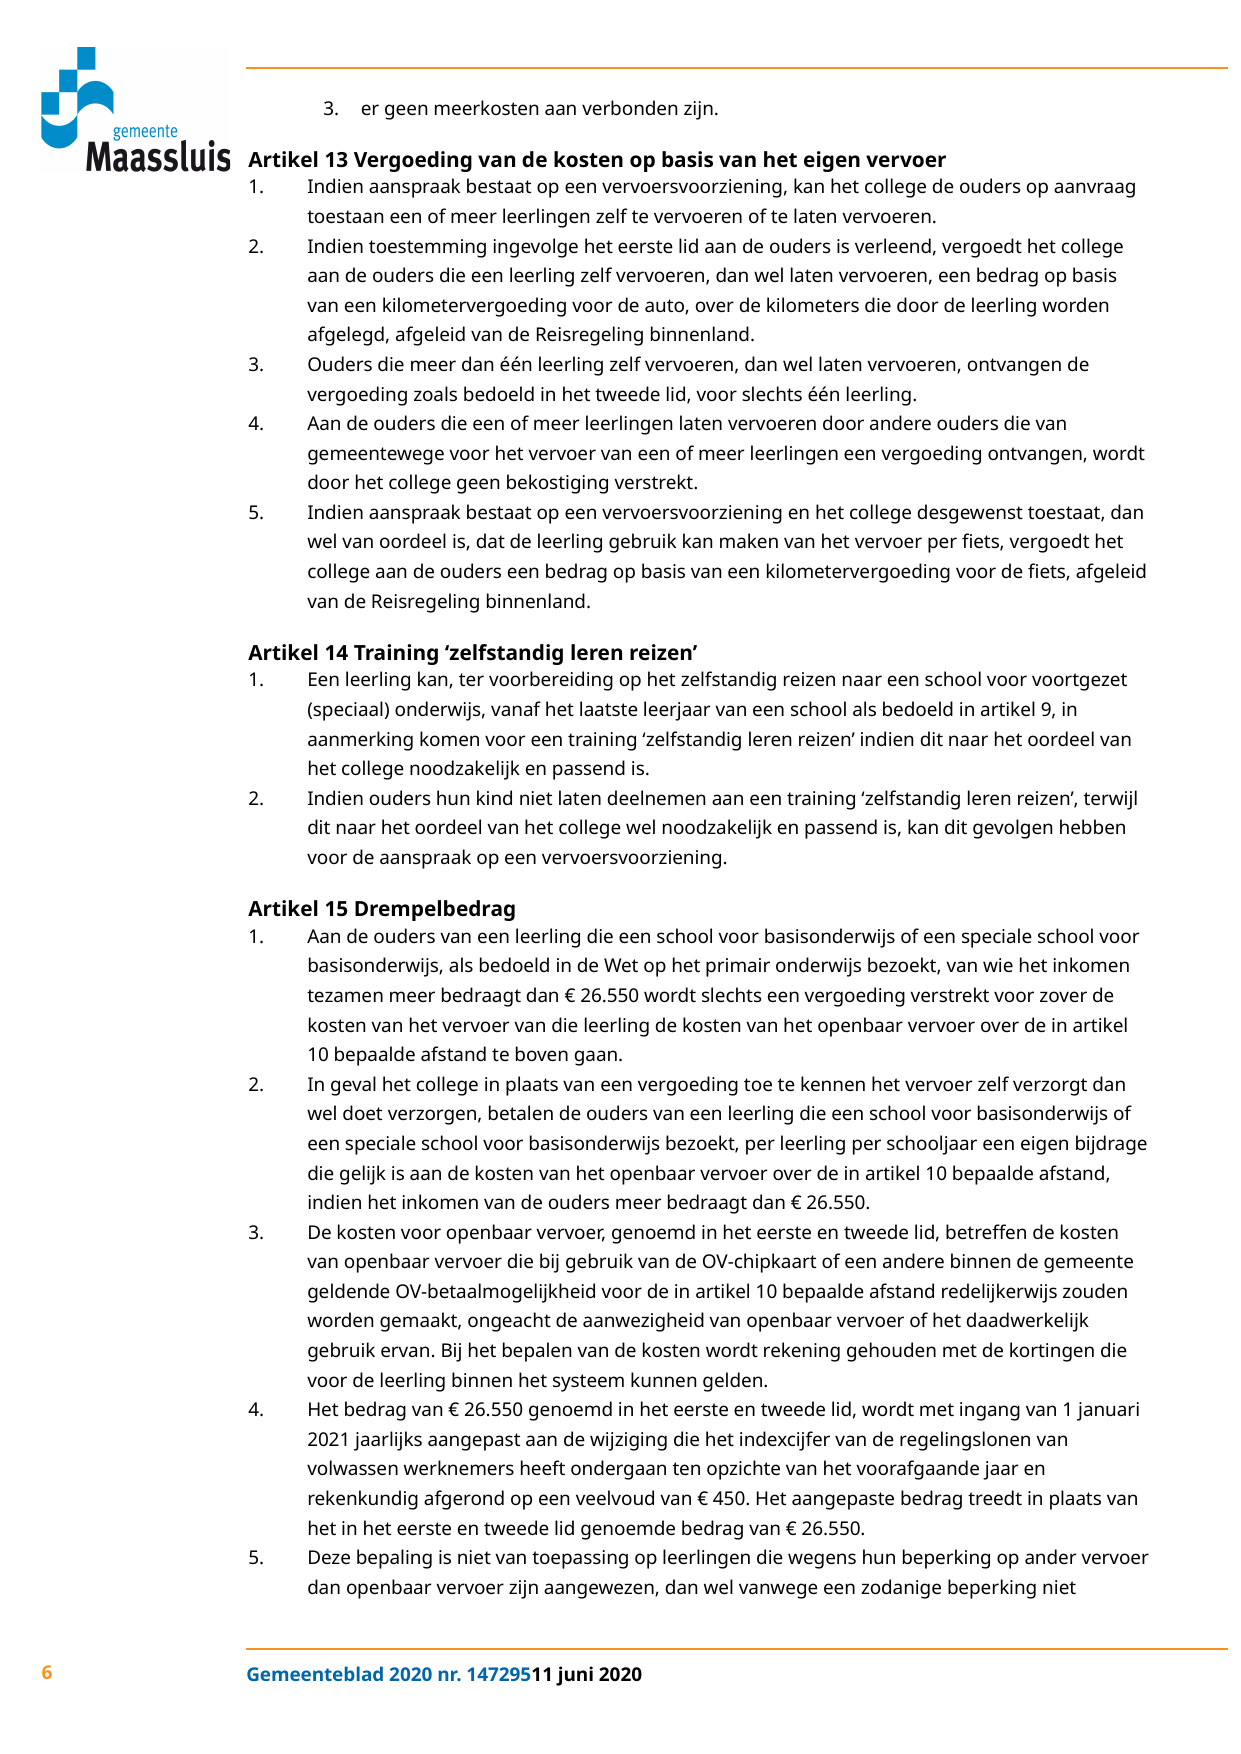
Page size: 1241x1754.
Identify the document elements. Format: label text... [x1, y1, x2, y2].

list Ouders die meer dan één leerling zelf vervoeren, dan wel laten vervoeren, ontvangen de vergoeding zoals bedoeld in het tweede lid, voor slechts één leerling. [248, 351, 1152, 406]
list De kosten voor openbaar vervoer, genoemd in het eerste en tweede lid, betreffen de kosten van openbaar vervoer die bij gebruik van de OV-chipkaart of een andere binnen de gemeente geldende OV-betaalmogelijkheid voor de in artikel 10 bepaalde afstand redelijkerwijs zouden worden gemaakt, ongeacht de aanwezigheid van openbaar vervoer of het daadwerkelijk gebruik ervan. Bij het bepalen van de kosten wordt rekening gehouden met de kortingen die voor de leerling binnen het systeem kunnen gelden. [248, 1219, 1152, 1392]
text Artikel 13 Vergoeding van de kosten op basis van het eigen vervoer [248, 145, 1152, 174]
list Indien ouders hun kind niet laten deelnemen aan een training ‘zelfstandig leren reizen’, terwijl dit naar het oordeel van het college wel noodzakelijk en passend is, kan dit gevolgen hebben voor de aanspraak op een vervoersvoorziening. [248, 785, 1152, 870]
list Een leerling kan, ter voorbereiding op het zelfstandig reizen naar een school voor voortgezet (speciaal) onderwijs, vanaf het laatste leerjaar van een school als bedoeld in artikel 9, in aanmerking komen voor een training ‘zelfstandig leren reizen’ indien dit naar het oordeel van het college noodzakelijk en passend is. [248, 667, 1152, 781]
picture [41, 47, 77, 92]
list Aan de ouders die een of meer leerlingen laten vervoeren door andere ouders die van gemeentewege voor het vervoer van een of meer leerlingen een vergoeding ontvangen, wordt door het college geen bekostiging verstrekt. [248, 410, 1152, 495]
list In geval het college in plaats van een vergoeding toe te kennen het vervoer zelf verzorgt dan wel doet verzorgen, betalen de ouders van een leerling die een school voor basisonderwijs of een speciale school voor basisonderwijs bezoekt, per leerling per schooljaar een eigen bijdrage die gelijk is aan de kosten van het openbaar vervoer over de in artikel 10 bepaalde afstand, indien het inkomen van de ouders meer bedraagt dan € 26.550. [248, 1071, 1152, 1215]
list er geen meerkosten aan verbonden zijn. [323, 95, 1152, 121]
text Artikel 14 Training ‘zelfstandig leren reizen’ [248, 638, 1152, 667]
list Indien aanspraak bestaat op een vervoersvoorziening en het college desgewenst toestaat, dan wel van oordeel is, dat de leerling gebruik kan maken van het vervoer per fiets, vergoedt het college aan de ouders een bedrag op basis van een kilometervergoeding voor de fiets, afgeleid van de Reisregeling binnenland. [248, 499, 1152, 613]
list Het bedrag van € 26.550 genoemd in het eerste en tweede lid, wordt met ingang van 1 januari 2021 jaarlijks aangepast aan de wijziging die het indexcijfer van de regelingslonen van volwassen werknemers heeft ondergaan ten opzichte van het voorafgaande jaar en rekenkundig afgerond op een veelvoud van € 450. Het aangepaste bedrag treedt in plaats van het in het eerste en tweede lid genoemde bedrag van € 26.550. [248, 1396, 1152, 1540]
list Deze bepaling is niet van toepassing op leerlingen die wegens hun beperking op ander vervoer dan openbaar vervoer zijn aangewezen, dan wel vanwege een zodanige beperking niet [248, 1544, 1152, 1599]
list Indien toestemming ingevolge het eerste lid aan de ouders is verleend, vergoedt het college aan de ouders die een leerling zelf vervoeren, dan wel laten vervoeren, een bedrag op basis van een kilometervergoeding voor de auto, over de kilometers die door de leerling worden afgelegd, afgeleid van de Reisregeling binnenland. [248, 233, 1152, 347]
picture [41, 47, 231, 172]
list Indien aanspraak bestaat op een vervoersvoorziening, kan het college de ouders op aanvraag toestaan een of meer leerlingen zelf te vervoeren of te laten vervoeren. [248, 174, 1152, 229]
list Aan de ouders van een leerling die een school voor basisonderwijs of een speciale school voor basisonderwijs, als bedoeld in de Wet op het primair onderwijs bezoekt, van wie het inkomen tezamen meer bedraagt dan € 26.550 wordt slechts een vergoeding verstrekt voor zover de kosten van het vervoer van die leerling de kosten van het openbaar vervoer over de in artikel 10 bepaalde afstand te boven gaan. [248, 923, 1152, 1067]
text Artikel 15 Drempelbedrag [248, 894, 1152, 923]
